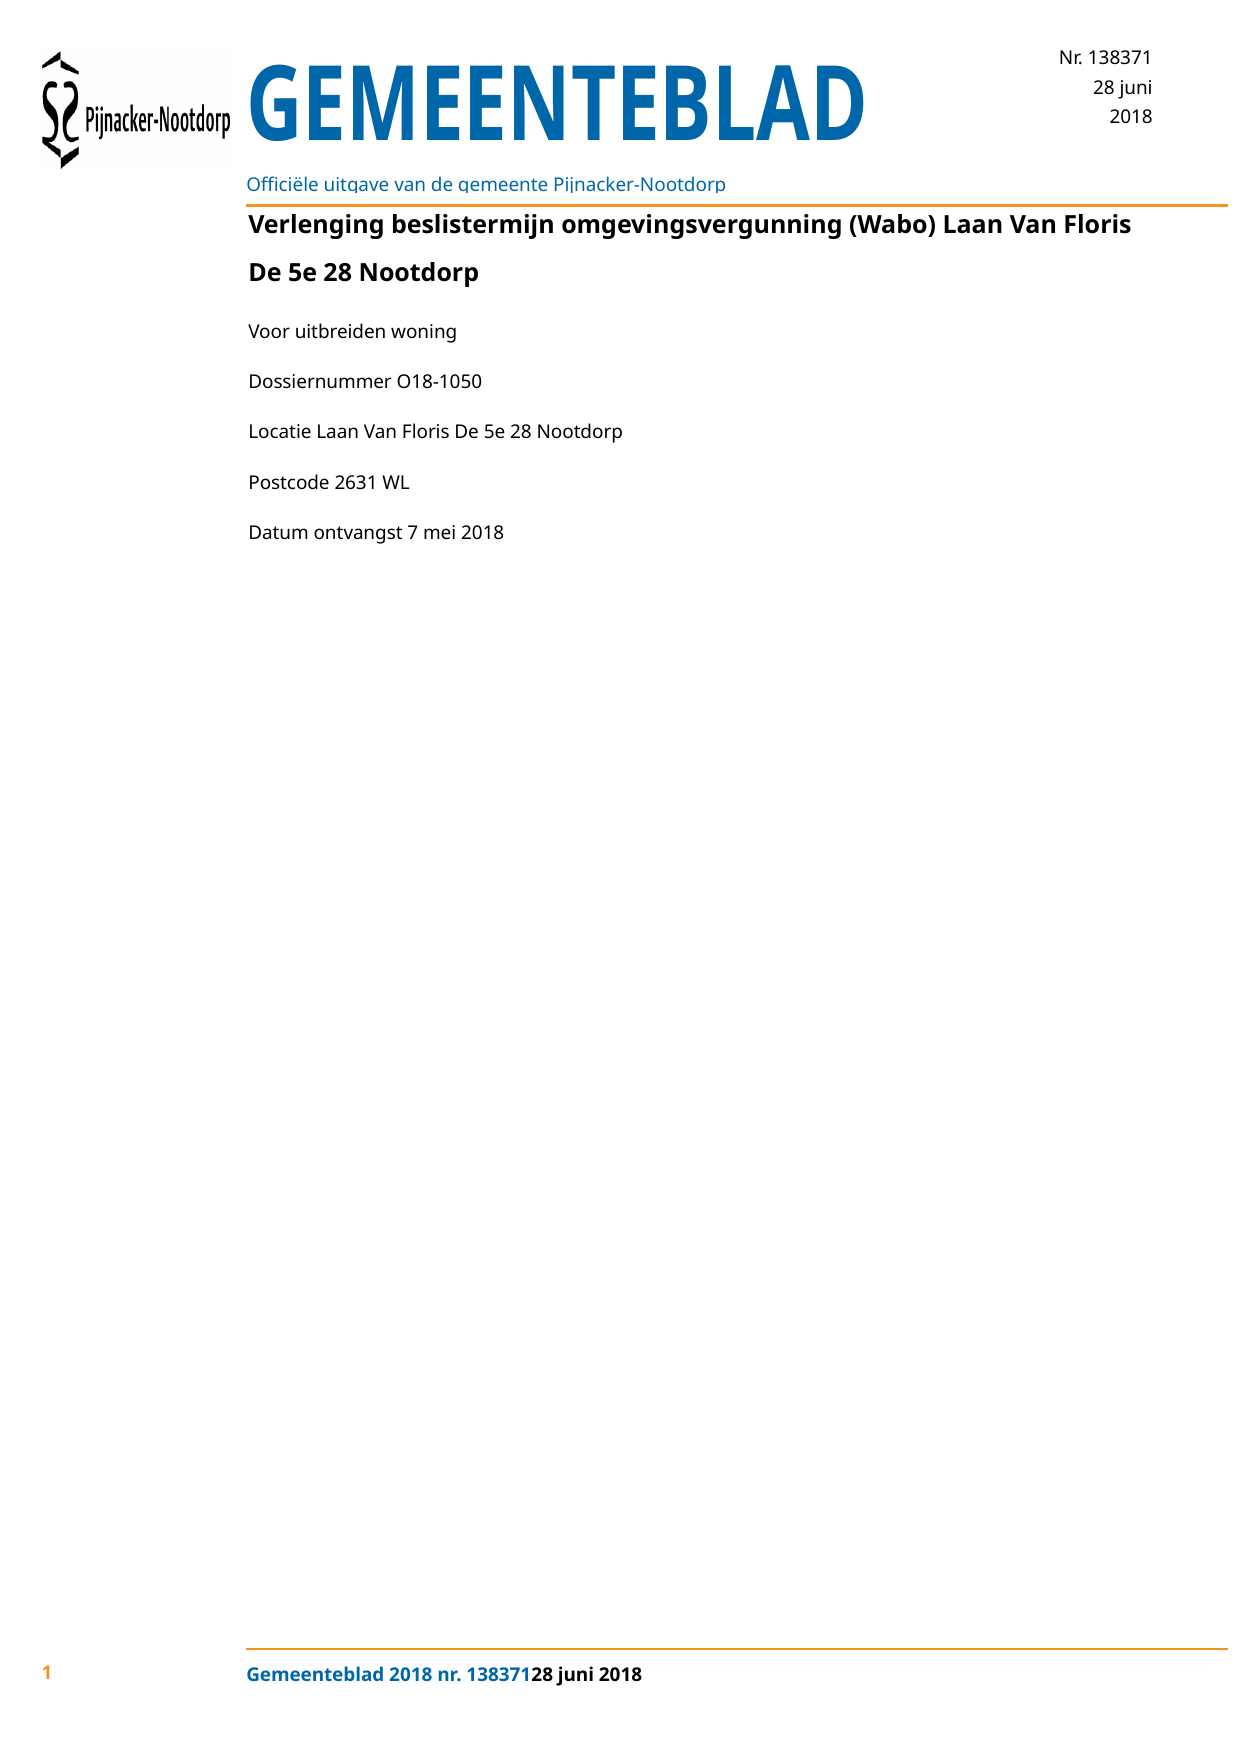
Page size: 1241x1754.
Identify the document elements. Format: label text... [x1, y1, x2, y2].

text Postcode 2631 WL [248, 469, 1152, 495]
picture [41, 47, 231, 172]
text Datum ontvangst 7 mei 2018 [248, 519, 1152, 545]
text Dossiernummer O18-1050 [248, 368, 1152, 394]
text Locatie Laan Van Floris De 5e 28 Nootdorp [248, 419, 1152, 444]
text Voor uitbreiden woning [248, 318, 1152, 344]
text Verlenging beslistermijn omgevingsvergunning (Wabo) Laan Van Floris De 5e 28 Nootdorp [248, 207, 1152, 288]
